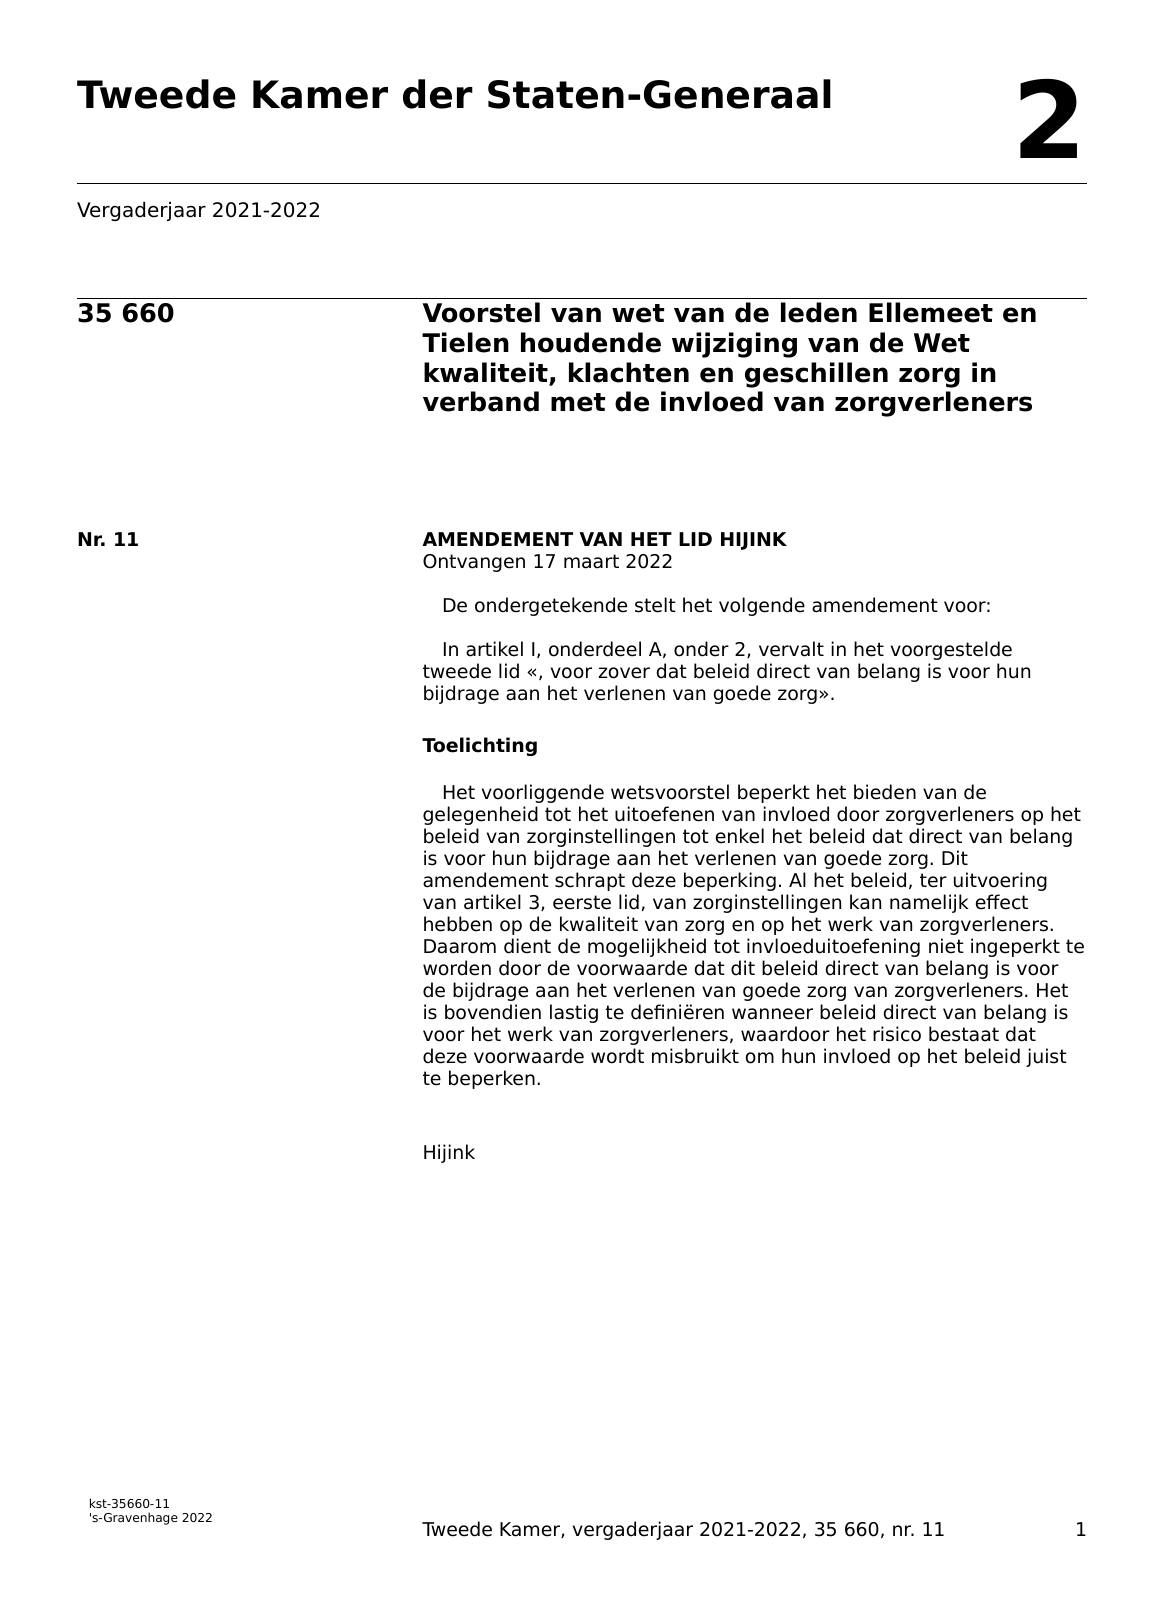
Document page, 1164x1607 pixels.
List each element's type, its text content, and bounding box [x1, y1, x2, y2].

subtitle Toelichting [422, 735, 1087, 757]
text Ontvangen 17 maart 2022 [422, 551, 1087, 573]
text Het voorliggende wetsvoorstel beperkt het bieden van de gelegenheid tot het uitoefenen van invloed door zorgverleners op het beleid van zorginstellingen tot enkel het beleid dat direct van belang is voor hun bijdrage aan het verlenen van goede zorg. Dit amendement schrapt deze beperking. Al het beleid, ter uitvoering van artikel 3, eerste lid, van zorginstellingen kan namelijk effect hebben op de kwaliteit van zorg en op het werk van zorgverleners. Daarom dient de mogelijkheid tot invloeduitoefening niet ingeperkt te worden door de voorwaarde dat dit beleid direct van belang is voor de bijdrage aan het verlenen van goede zorg van zorgverleners. Het is bovendien lastig te definiëren wanneer beleid direct van belang is voor het werk van zorgverleners, waardoor het risico bestaat dat deze voorwaarde wordt misbruikt om hun invloed op het beleid juist te beperken. [422, 782, 1087, 1090]
subtitle Nr. 11 AMENDEMENT VAN HET LID HIJINK [77, 529, 1087, 551]
table_cell Vergaderjaar 2021-2022 [77, 184, 1087, 298]
text kst-35660-11 [88, 1497, 323, 1511]
table_header Tweede Kamer der Staten-Generaal [77, 59, 886, 183]
subtitle 35 660 Voorstel van wet van de leden Ellemeet en Tielen houdende wijziging van de Wet kwaliteit, klachten en geschillen zorg in verband met de invloed van zorgverleners [77, 299, 1087, 418]
text De ondergetekende stelt het volgende amendement voor: [422, 595, 1087, 617]
text 's-Gravenhage 2022 [88, 1511, 323, 1525]
table_header 2 [886, 59, 1087, 183]
text Hijink [422, 1120, 1087, 1164]
text In artikel I, onderdeel A, onder 2, vervalt in het voorgestelde tweede lid «, voor zover dat beleid direct van belang is voor hun bijdrage aan het verlenen van goede zorg». [422, 639, 1087, 705]
